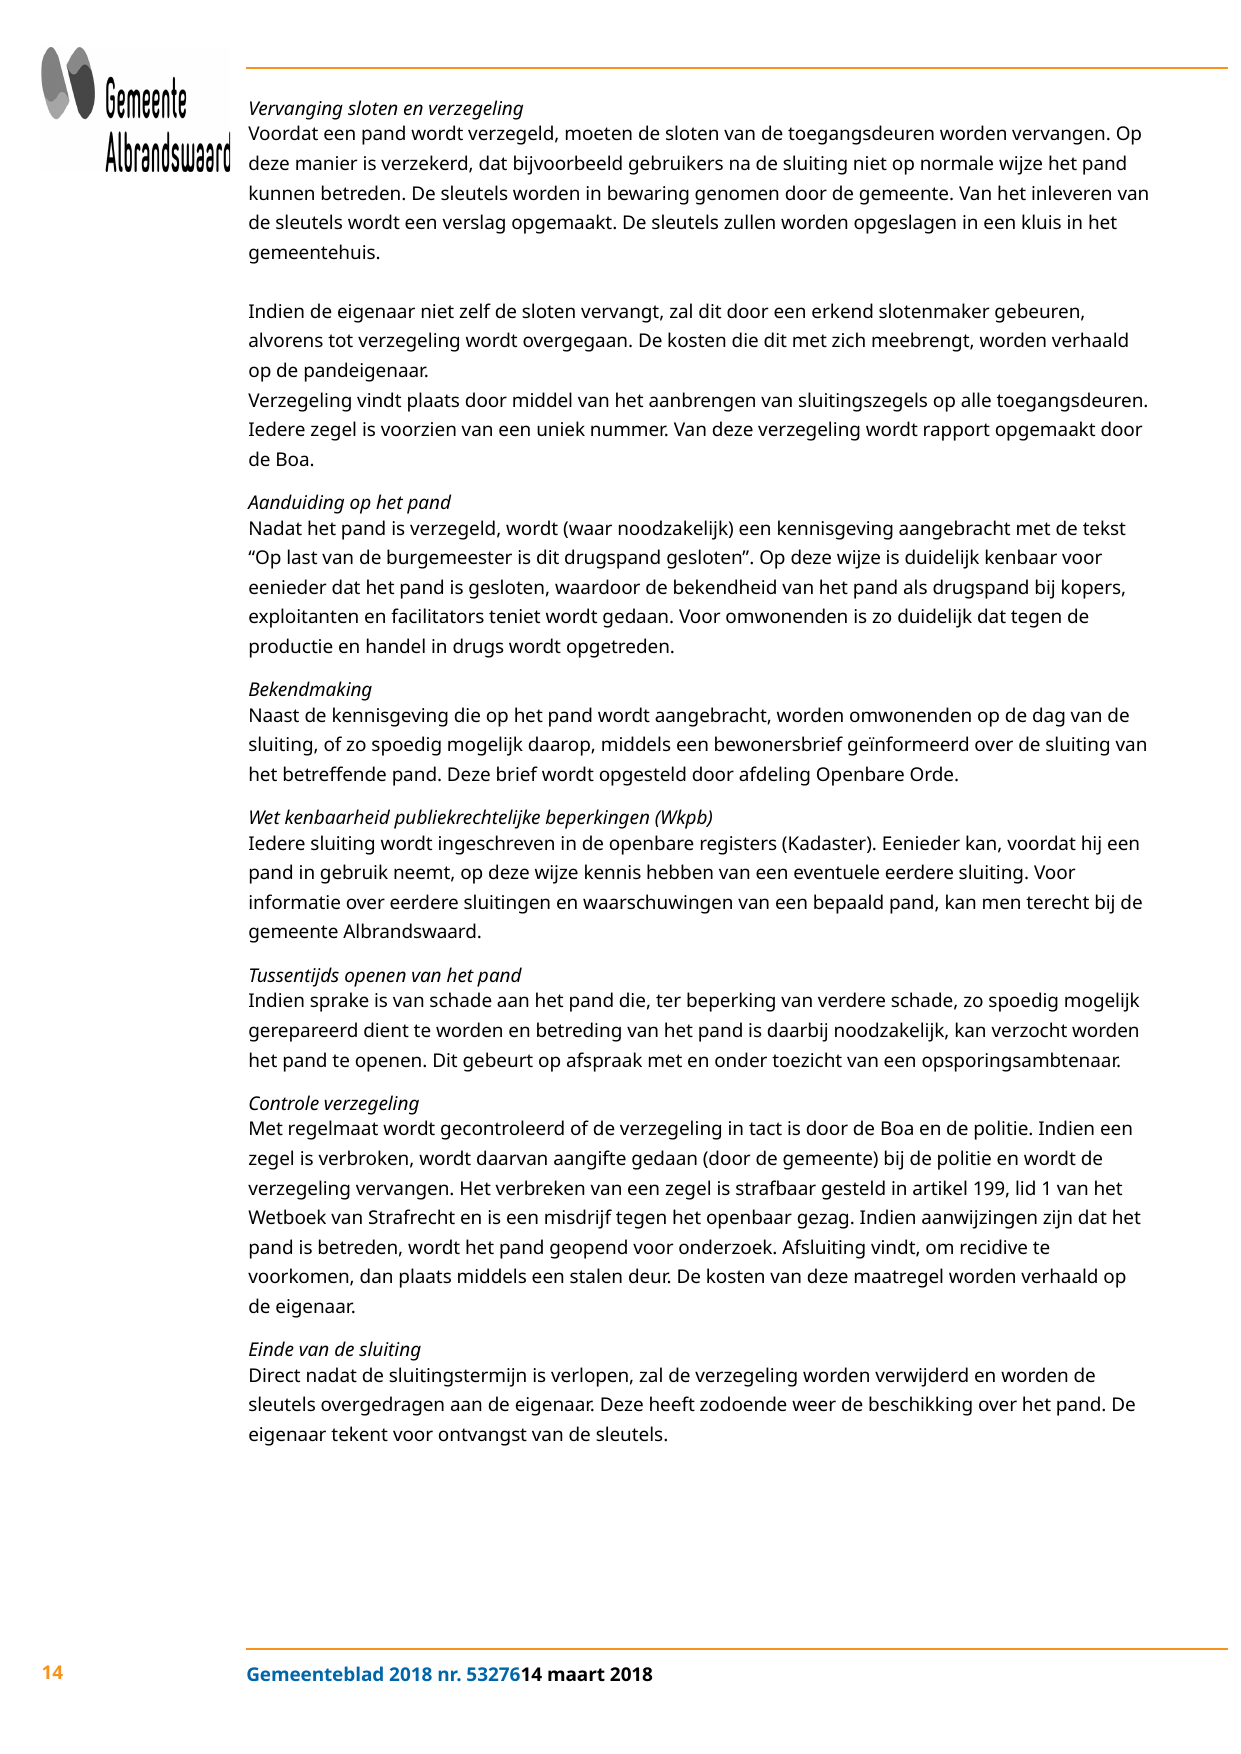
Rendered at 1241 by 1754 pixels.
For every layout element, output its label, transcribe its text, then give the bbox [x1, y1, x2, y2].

text Voordat een pand wordt verzegeld, moeten de sloten van de toegangsdeuren worden vervangen. Op deze manier is verzekerd, dat bijvoorbeeld gebruikers na de sluiting niet op normale wijze het pand kunnen betreden. De sleutels worden in bewaring genomen door de gemeente. Van het inleveren van de sleutels wordt een verslag opgemaakt. De sleutels zullen worden opgeslagen in een kluis in het gemeentehuis. [248, 121, 1152, 264]
text Iedere zegel is voorzien van een uniek nummer. Van deze verzegeling wordt rapport opgemaakt door de Boa. [248, 416, 1152, 472]
text Tussentijds openen van het pand [248, 962, 1152, 988]
text Naast de kennisgeving die op het pand wordt aangebracht, worden omwonenden op de dag van de sluiting, of zo spoedig mogelijk daarop, middels een bewonersbrief geïnformeerd over de sluiting van het betreffende pand. Deze brief wordt opgesteld door afdeling Openbare Orde. [248, 702, 1152, 787]
text Wet kenbaarheid publiekrechtelijke beperkingen (Wkpb) [248, 804, 1152, 830]
text Iedere sluiting wordt ingeschreven in de openbare registers (Kadaster). Eenieder kan, voordat hij een pand in gebruik neemt, op deze wijze kennis hebben van een eventuele eerdere sluiting. Voor informatie over eerdere sluitingen en waarschuwingen van een bepaald pand, kan men terecht bij de gemeente Albrandswaard. [248, 830, 1152, 944]
text Einde van de sluiting [248, 1336, 1152, 1362]
picture [41, 47, 231, 172]
text Verzegeling vindt plaats door middel van het aanbrengen van sluitingszegels op alle toegangsdeuren. [248, 387, 1152, 412]
text Vervanging sloten en verzegeling [248, 95, 1152, 121]
text Indien sprake is van schade aan het pand die, ter beperking van verdere schade, zo spoedig mogelijk gerepareerd dient te worden en betreding van het pand is daarbij noodzakelijk, kan verzocht worden het pand te openen. Dit gebeurt op afspraak met en onder toezicht van een opsporingsambtenaar. [248, 988, 1152, 1072]
text Nadat het pand is verzegeld, wordt (waar noodzakelijk) een kennisgeving aangebracht met de tekst “Op last van de burgemeester is dit drugspand gesloten”. Op deze wijze is duidelijk kenbaar voor eenieder dat het pand is gesloten, waardoor de bekendheid van het pand als drugspand bij kopers, exploitanten en facilitators teniet wordt gedaan. Voor omwonenden is zo duidelijk dat tegen de productie en handel in drugs wordt opgetreden. [248, 515, 1152, 659]
text Aanduiding op het pand [248, 489, 1152, 515]
text Indien de eigenaar niet zelf de sloten vervangt, zal dit door een erkend slotenmaker gebeuren, alvorens tot verzegeling wordt overgegaan. De kosten die dit met zich meebrengt, worden verhaald op de pandeigenaar. [248, 298, 1152, 383]
text Controle verzegeling [248, 1090, 1152, 1116]
text Direct nadat de sluitingstermijn is verlopen, zal de verzegeling worden verwijderd en worden de sleutels overgedragen aan de eigenaar. Deze heeft zodoende weer de beschikking over het pand. De eigenaar tekent voor ontvangst van de sleutels. [248, 1362, 1152, 1447]
text Bekendmaking [248, 676, 1152, 702]
text Met regelmaat wordt gecontroleerd of de verzegeling in tact is door de Boa en de politie. Indien een zegel is verbroken, wordt daarvan aangifte gedaan (door de gemeente) bij de politie en wordt de verzegeling vervangen. Het verbreken van een zegel is strafbaar gesteld in artikel 199, lid 1 van het Wetboek van Strafrecht en is een misdrijf tegen het openbaar gezag. Indien aanwijzingen zijn dat het pand is betreden, wordt het pand geopend voor onderzoek. Afsluiting vindt, om recidive te voorkomen, dan plaats middels een stalen deur. De kosten van deze maatregel worden verhaald op de eigenaar. [248, 1116, 1152, 1319]
